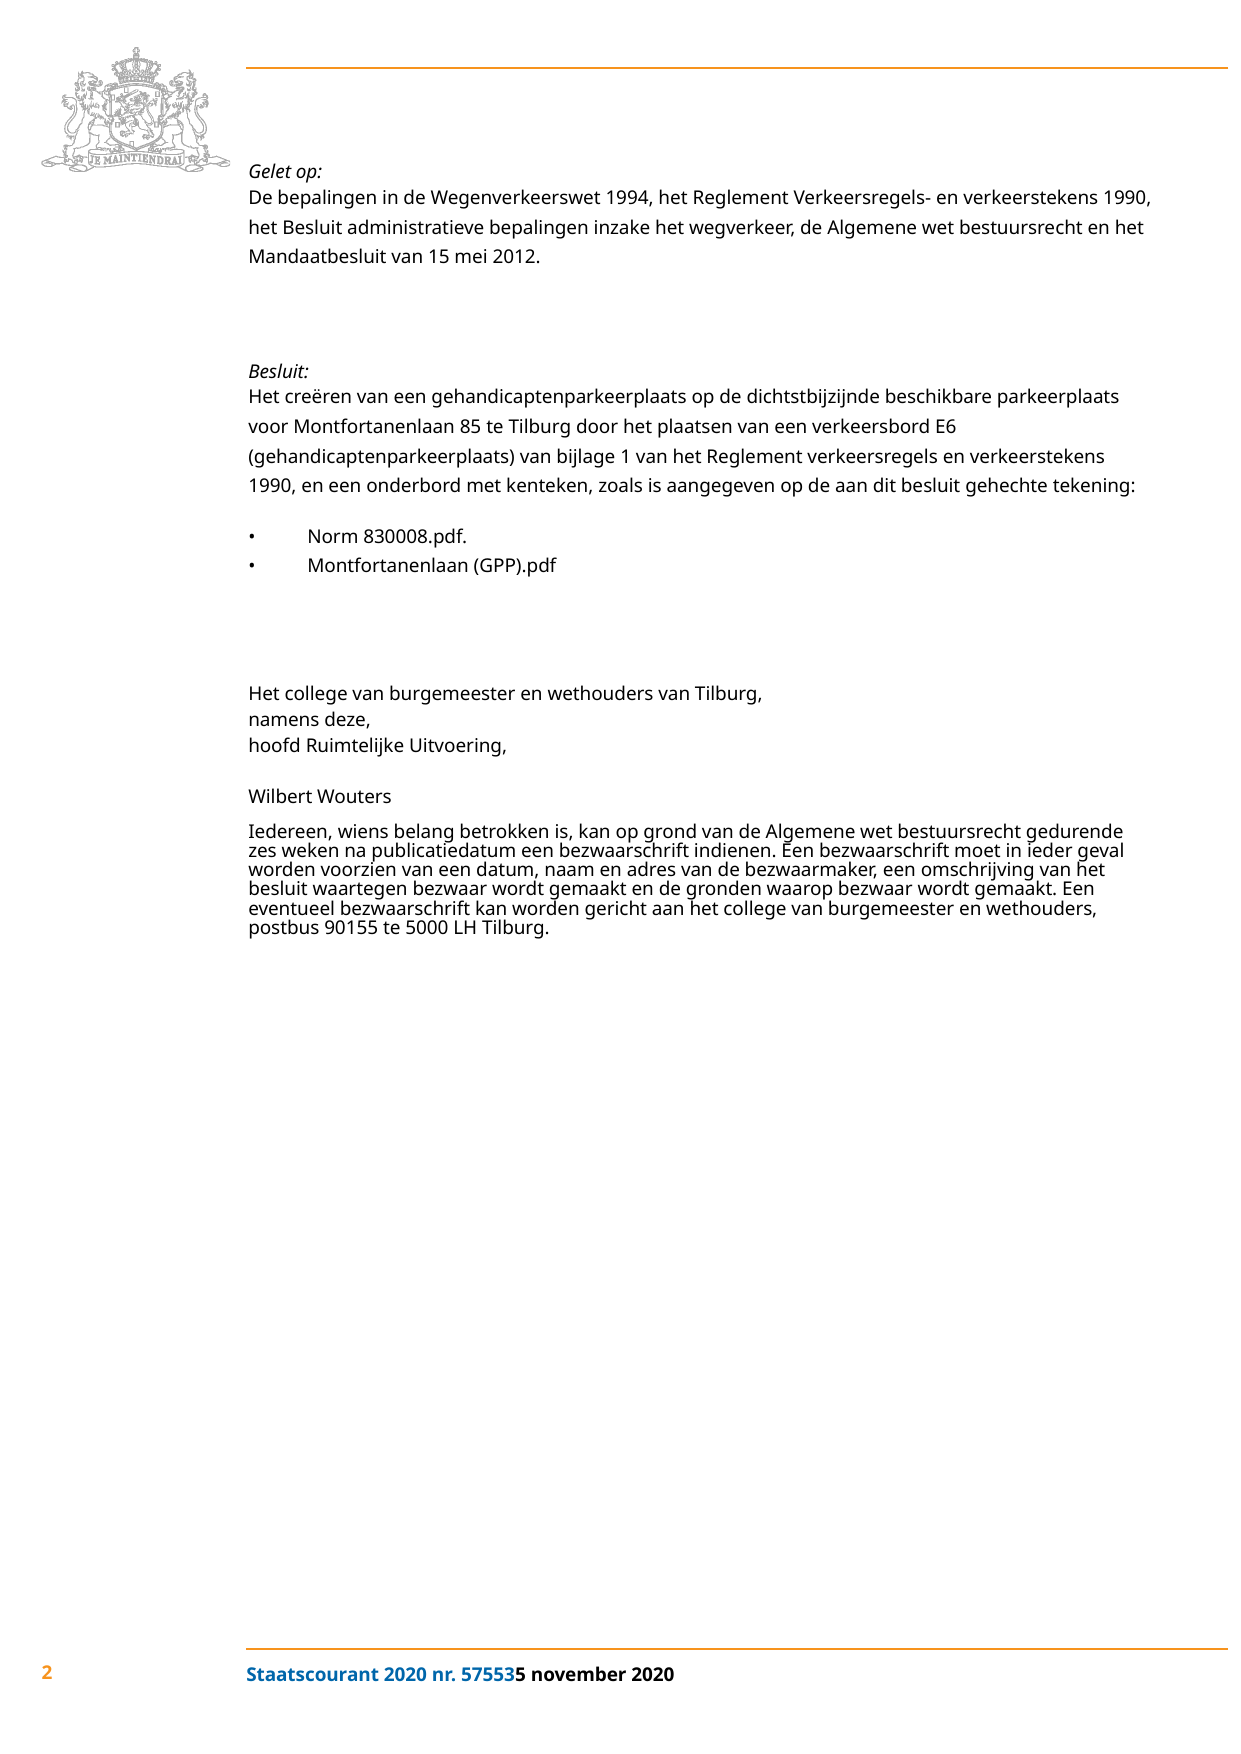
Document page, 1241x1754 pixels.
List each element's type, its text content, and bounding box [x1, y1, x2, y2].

text hoofd Ruimtelijke Uitvoering, [248, 732, 1152, 757]
text Iedereen, wiens belang betrokken is, kan op grond van de Algemene wet bestuursrecht gedurende zes weken na publicatiedatum een bezwaarschrift indienen. Een bezwaarschrift moet in ieder geval worden voorzien van een datum, naam en adres van de bezwaarmaker, een omschrijving van het besluit waartegen bezwaar wordt gemaakt en de gronden waarop bezwaar wordt gemaakt. Een eventueel bezwaarschrift kan worden gericht aan het college van burgemeester en wethouders, postbus 90155 te 5000 LH Tilburg. [248, 823, 1152, 938]
picture [41, 47, 231, 172]
list Montfortanenlaan (GPP).pdf [248, 552, 1152, 578]
text Gelet op: [248, 159, 1152, 184]
text Besluit: [248, 358, 1152, 384]
text Wilbert Wouters [248, 783, 1152, 809]
text namens deze, [248, 706, 1152, 732]
text Het creëren van een gehandicaptenparkeerplaats op de dichtstbijzijnde beschikbare parkeerplaats voor Montfortanenlaan 85 te Tilburg door het plaatsen van een verkeersbord E6 (gehandicaptenparkeerplaats) van bijlage 1 van het Reglement verkeersregels en verkeerstekens 1990, en een onderbord met kenteken, zoals is aangegeven op de aan dit besluit gehechte tekening: [248, 384, 1152, 498]
list Norm 830008.pdf. [248, 523, 1152, 549]
text Het college van burgemeester en wethouders van Tilburg, [248, 680, 1152, 706]
text De bepalingen in de Wegenverkeerswet 1994, het Reglement Verkeersregels- en verkeerstekens 1990, het Besluit administratieve bepalingen inzake het wegverkeer, de Algemene wet bestuursrecht en het Mandaatbesluit van 15 mei 2012. [248, 184, 1152, 269]
